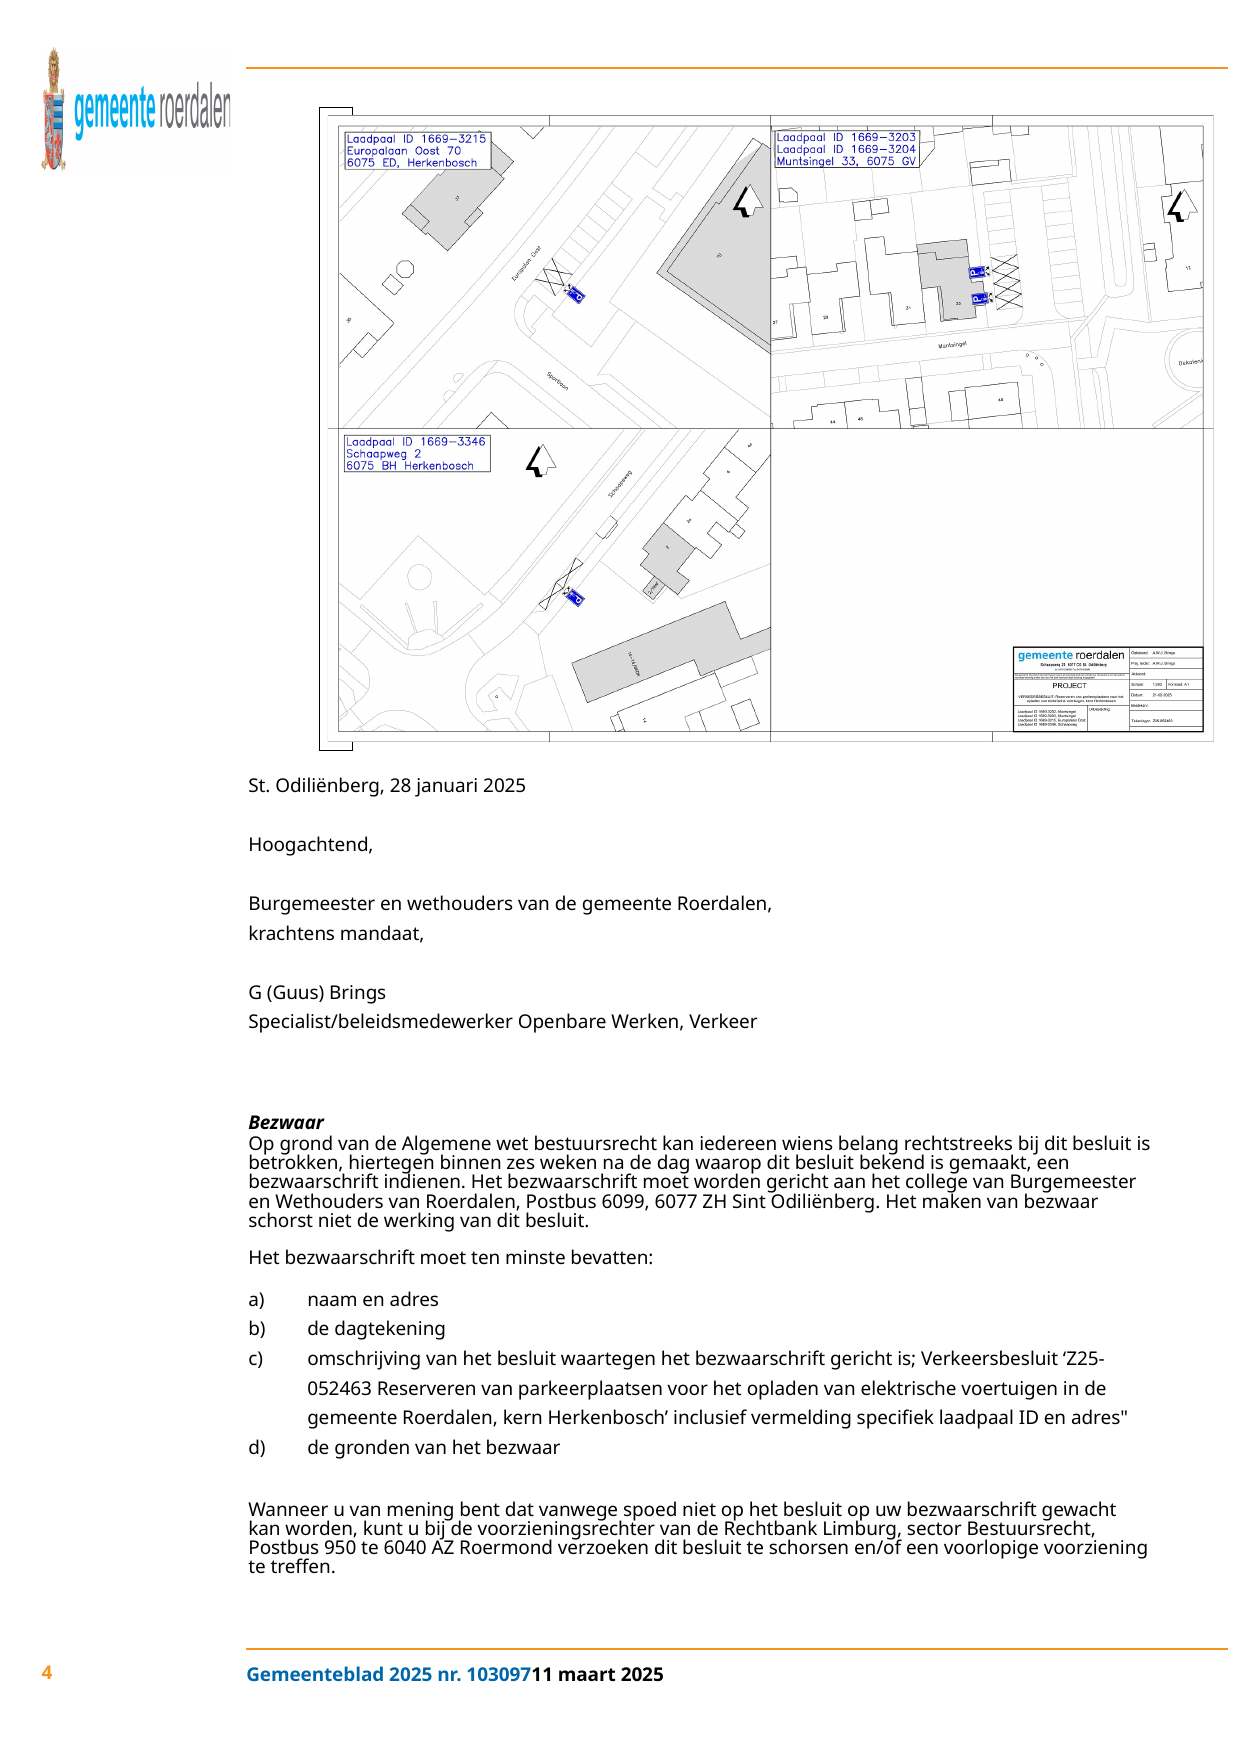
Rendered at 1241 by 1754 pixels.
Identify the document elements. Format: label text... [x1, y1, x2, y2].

text Het bezwaarschrift moet ten minste bevatten: [248, 1249, 1152, 1268]
picture [41, 47, 231, 172]
text Specialist/beleidsmedewerker Openbare Werken, Verkeer [248, 1008, 1152, 1034]
text Op grond van de Algemene wet bestuursrecht kan iedereen wiens belang rechtstreeks bij dit besluit is betrokken, hiertegen binnen zes weken na de dag waarop dit besluit bekend is gemaakt, een bezwaarschrift indienen. Het bezwaarschrift moet worden gericht aan het college van Burgemeester en Wethouders van Roerdalen, Postbus 6099, 6077 ZH Sint Odiliënberg. Het maken van bezwaar schorst niet de werking van dit besluit. [248, 1135, 1152, 1231]
list de dagtekening [248, 1316, 1152, 1341]
text krachtens mandaat, [248, 920, 1152, 946]
text Burgemeester en wethouders van de gemeente Roerdalen, [248, 890, 1152, 916]
text St. Odiliënberg, 28 januari 2025 [248, 772, 1152, 798]
text Hoogachtend, [248, 831, 1152, 857]
list naam en adres [248, 1286, 1152, 1312]
picture [327, 115, 1214, 742]
list de gronden van het bezwaar [248, 1434, 1152, 1460]
list omschrijving van het besluit waartegen het bezwaarschrift gericht is; Verkeersbesluit ‘Z25-052463 Reserveren van parkeerplaatsen voor het opladen van elektrische voertuigen in de gemeente Roerdalen, kern Herkenbosch’ inclusief vermelding specifiek laadpaal ID en adres" [248, 1345, 1152, 1430]
text Bezwaar [248, 1109, 1152, 1135]
text G (Guus) Brings [248, 979, 1152, 1005]
text Wanneer u van mening bent dat vanwege spoed niet op het besluit op uw bezwaarschrift gewacht kan worden, kunt u bij de voorzieningsrechter van de Rechtbank Limburg, sector Bestuursrecht, Postbus 950 te 6040 AZ Roermond verzoeken dit besluit te schorsen en/of een voorlopige voorziening te treffen. [248, 1501, 1152, 1578]
